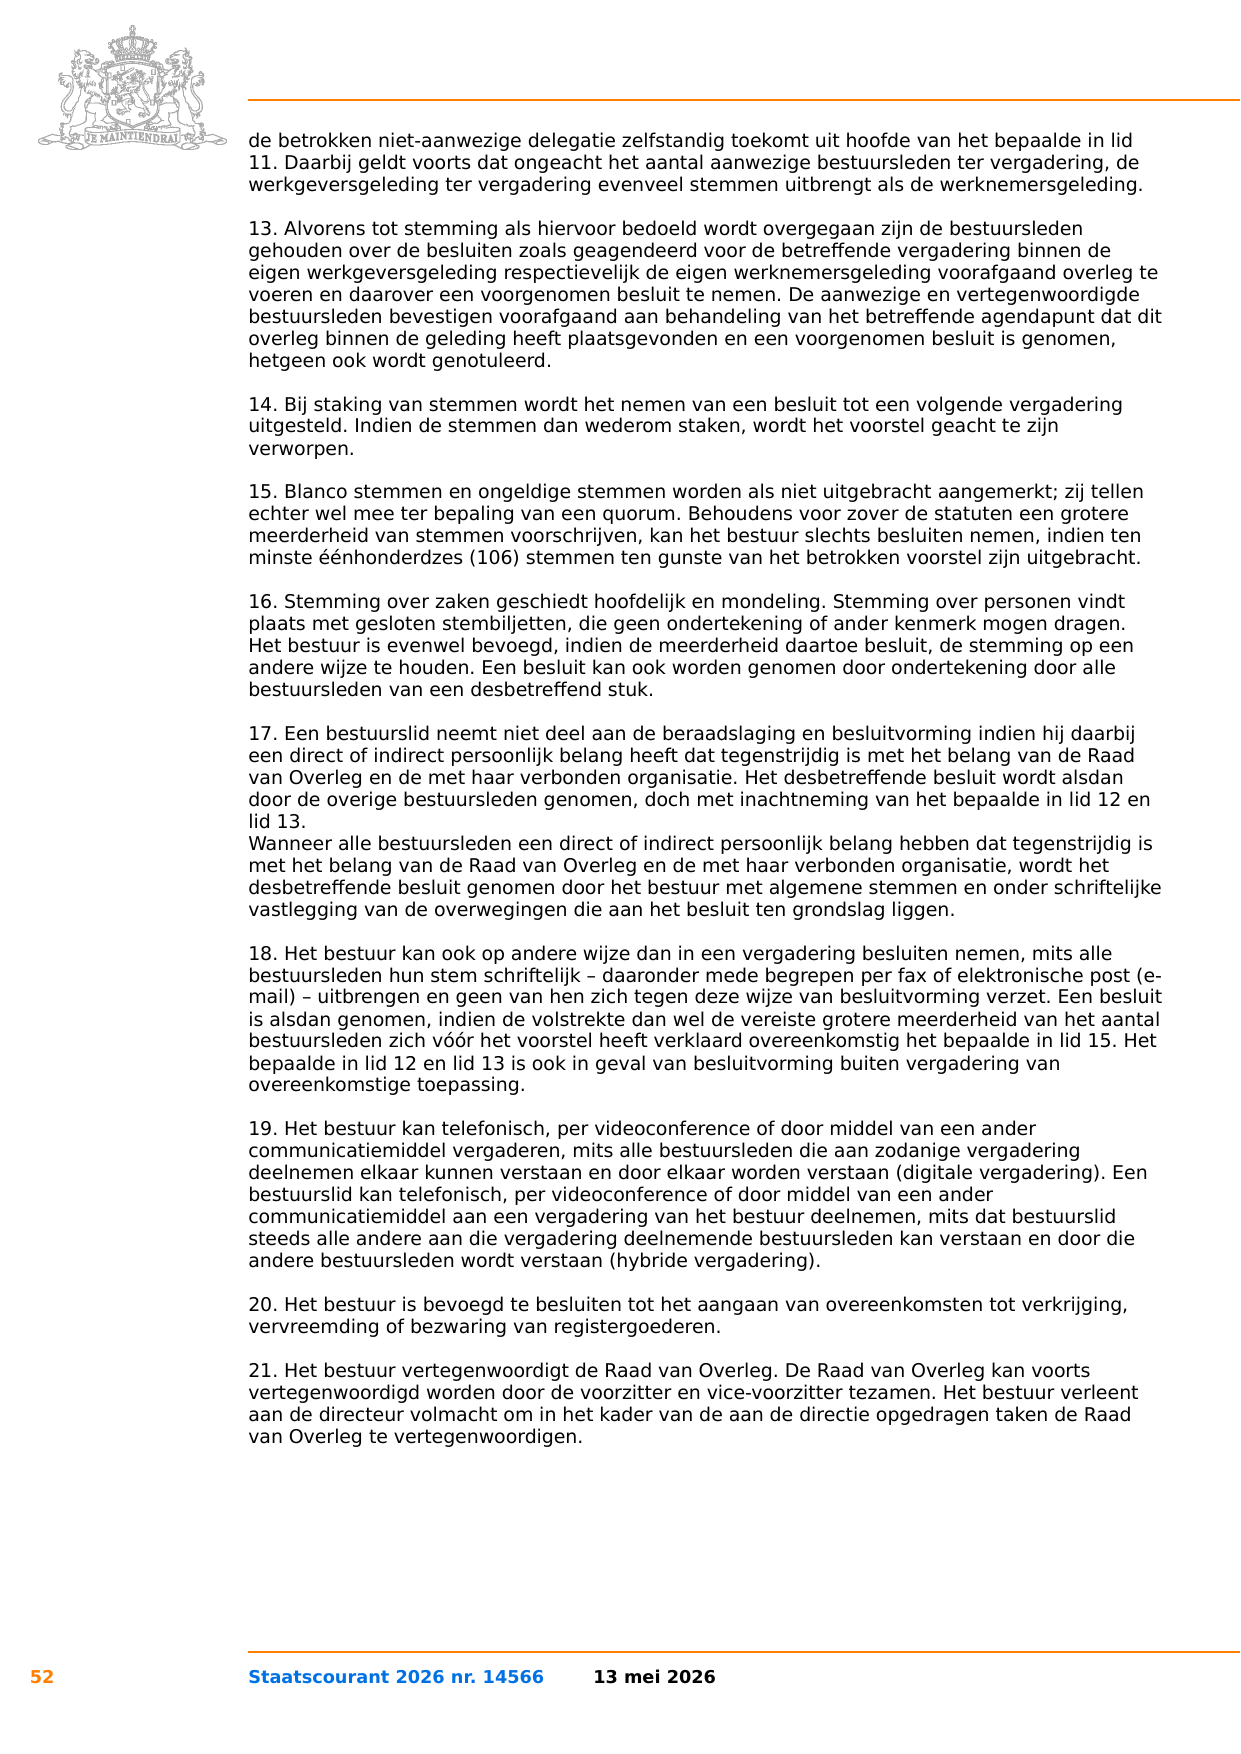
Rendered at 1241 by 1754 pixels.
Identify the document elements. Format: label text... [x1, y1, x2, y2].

text Wanneer alle bestuursleden een direct of indirect persoonlijk belang hebben dat tegenstrijdig is met het belang van de Raad van Overleg en de met haar verbonden organisatie, wordt het desbetreffende besluit genomen door het bestuur met algemene stemmen en onder schriftelijke vastlegging van de overwegingen die aan het besluit ten grondslag liggen. [248, 833, 1163, 921]
text de betrokken niet-aanwezige delegatie zelfstandig toekomt uit hoofde van het bepaalde in lid 11. Daarbij geldt voorts dat ongeacht het aantal aanwezige bestuursleden ter vergadering, de werkgeversgeleding ter vergadering evenveel stemmen uitbrengt als de werknemersgeleding. [248, 130, 1163, 196]
text 21. Het bestuur vertegenwoordigt de Raad van Overleg. De Raad van Overleg kan voorts vertegenwoordigd worden door de voorzitter en vice-voorzitter tezamen. Het bestuur verleent aan de directeur volmacht om in het kader van de aan de directie opgedragen taken de Raad van Overleg te vertegenwoordigen. [248, 1360, 1163, 1448]
text 16. Stemming over zaken geschiedt hoofdelijk en mondeling. Stemming over personen vindt plaats met gesloten stembiljetten, die geen ondertekening of ander kenmerk mogen dragen. Het bestuur is evenwel bevoegd, indien de meerderheid daartoe besluit, de stemming op een andere wijze te houden. Een besluit kan ook worden genomen door ondertekening door alle bestuursleden van een desbetreffend stuk. [248, 591, 1163, 701]
text 17. Een bestuurslid neemt niet deel aan de beraadslaging en besluitvorming indien hij daarbij een direct of indirect persoonlijk belang heeft dat tegenstrijdig is met het belang van de Raad van Overleg en de met haar verbonden organisatie. Het desbetreffende besluit wordt alsdan door de overige bestuursleden genomen, doch met inachtneming van het bepaalde in lid 12 en lid 13. [248, 723, 1163, 833]
text 14. Bij staking van stemmen wordt het nemen van een besluit tot een volgende vergadering uitgesteld. Indien de stemmen dan wederom staken, wordt het voorstel geacht te zijn verworpen. [248, 393, 1163, 459]
text 19. Het bestuur kan telefonisch, per videoconference of door middel van een ander communicatiemiddel vergaderen, mits alle bestuursleden die aan zodanige vergadering deelnemen elkaar kunnen verstaan en door elkaar worden verstaan (digitale vergadering). Een bestuurslid kan telefonisch, per videoconference of door middel van een ander communicatiemiddel aan een vergadering van het bestuur deelnemen, mits dat bestuurslid steeds alle andere aan die vergadering deelnemende bestuursleden kan verstaan en door die andere bestuursleden wordt verstaan (hybride vergadering). [248, 1118, 1163, 1272]
text 15. Blanco stemmen en ongeldige stemmen worden als niet uitgebracht aangemerkt; zij tellen echter wel mee ter bepaling van een quorum. Behoudens voor zover de statuten een grotere meerderheid van stemmen voorschrijven, kan het bestuur slechts besluiten nemen, indien ten minste éénhonderdzes (106) stemmen ten gunste van het betrokken voorstel zijn uitgebracht. [248, 481, 1163, 569]
text 18. Het bestuur kan ook op andere wijze dan in een vergadering besluiten nemen, mits alle bestuursleden hun stem schriftelijk – daaronder mede begrepen per fax of elektronische post (e-mail) – uitbrengen en geen van hen zich tegen deze wijze van besluitvorming verzet. Een besluit is alsdan genomen, indien de volstrekte dan wel de vereiste grotere meerderheid van het aantal bestuursleden zich vóór het voorstel heeft verklaard overeenkomstig het bepaalde in lid 15. Het bepaalde in lid 12 en lid 13 is ook in geval van besluitvorming buiten vergadering van overeenkomstige toepassing. [248, 942, 1163, 1096]
text 13. Alvorens tot stemming als hiervoor bedoeld wordt overgegaan zijn de bestuursleden gehouden over de besluiten zoals geagendeerd voor de betreffende vergadering binnen de eigen werkgeversgeleding respectievelijk de eigen werknemersgeleding voorafgaand overleg te voeren en daarover een voorgenomen besluit te nemen. De aanwezige en vertegenwoordigde bestuursleden bevestigen voorafgaand aan behandeling van het betreffende agendapunt dat dit overleg binnen de geleding heeft plaatsgevonden en een voorgenomen besluit is genomen, hetgeen ook wordt genotuleerd. [248, 218, 1163, 372]
picture [38, 25, 227, 150]
text 20. Het bestuur is bevoegd te besluiten tot het aangaan van overeenkomsten tot verkrijging, vervreemding of bezwaring van registergoederen. [248, 1294, 1163, 1338]
